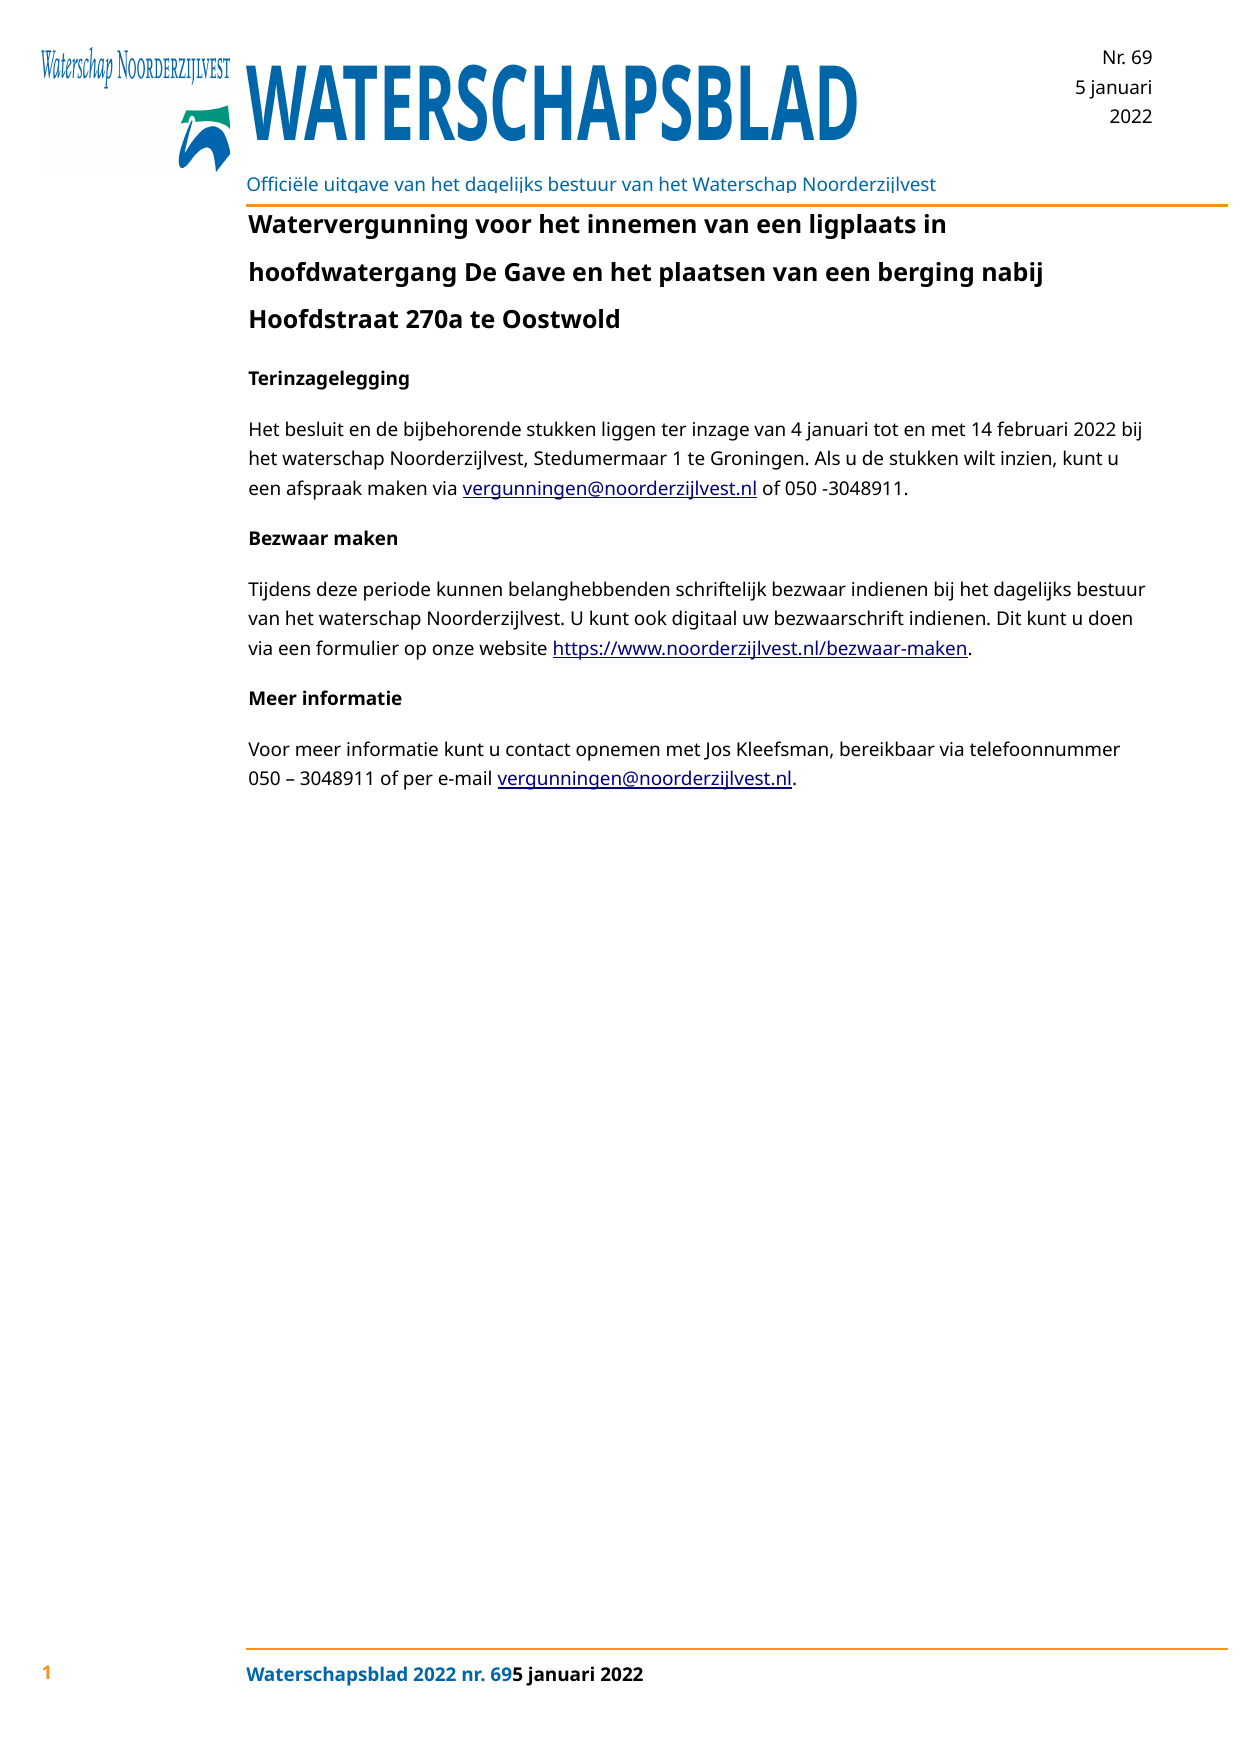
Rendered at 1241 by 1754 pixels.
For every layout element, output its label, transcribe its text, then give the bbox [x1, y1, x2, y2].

text Voor meer informatie kunt u contact opnemen met Jos Kleefsman, bereikbaar via telefoonnummer 050 – 3048911 of per e-mail vergunningen@noorderzijlvest.nl. [248, 736, 1152, 791]
text Terinzagelegging [248, 366, 1152, 391]
text Tijdens deze periode kunnen belanghebbenden schriftelijk bezwaar indienen bij het dagelijks bestuur van het waterschap Noorderzijlvest. U kunt ook digitaal uw bezwaarschrift indienen. Dit kunt u doen via een formulier op onze website https://www.noorderzijlvest.nl/bezwaar-maken. [248, 576, 1152, 661]
text Bezwaar maken [248, 526, 1152, 551]
text Het besluit en de bijbehorende stukken liggen ter inzage van 4 januari tot en met 14 februari 2022 bij het waterschap Noorderzijlvest, Stedumermaar 1 te Groningen. Als u de stukken wilt inzien, kunt u een afspraak maken via vergunningen@noorderzijlvest.nl of 050 -3048911. [248, 416, 1152, 501]
text Meer informatie [248, 686, 1152, 711]
text Watervergunning voor het innemen van een ligplaats in hoofdwatergang De Gave en het plaatsen van een berging nabij Hoofdstraat 270a te Oostwold [248, 207, 1152, 336]
picture [41, 47, 231, 172]
